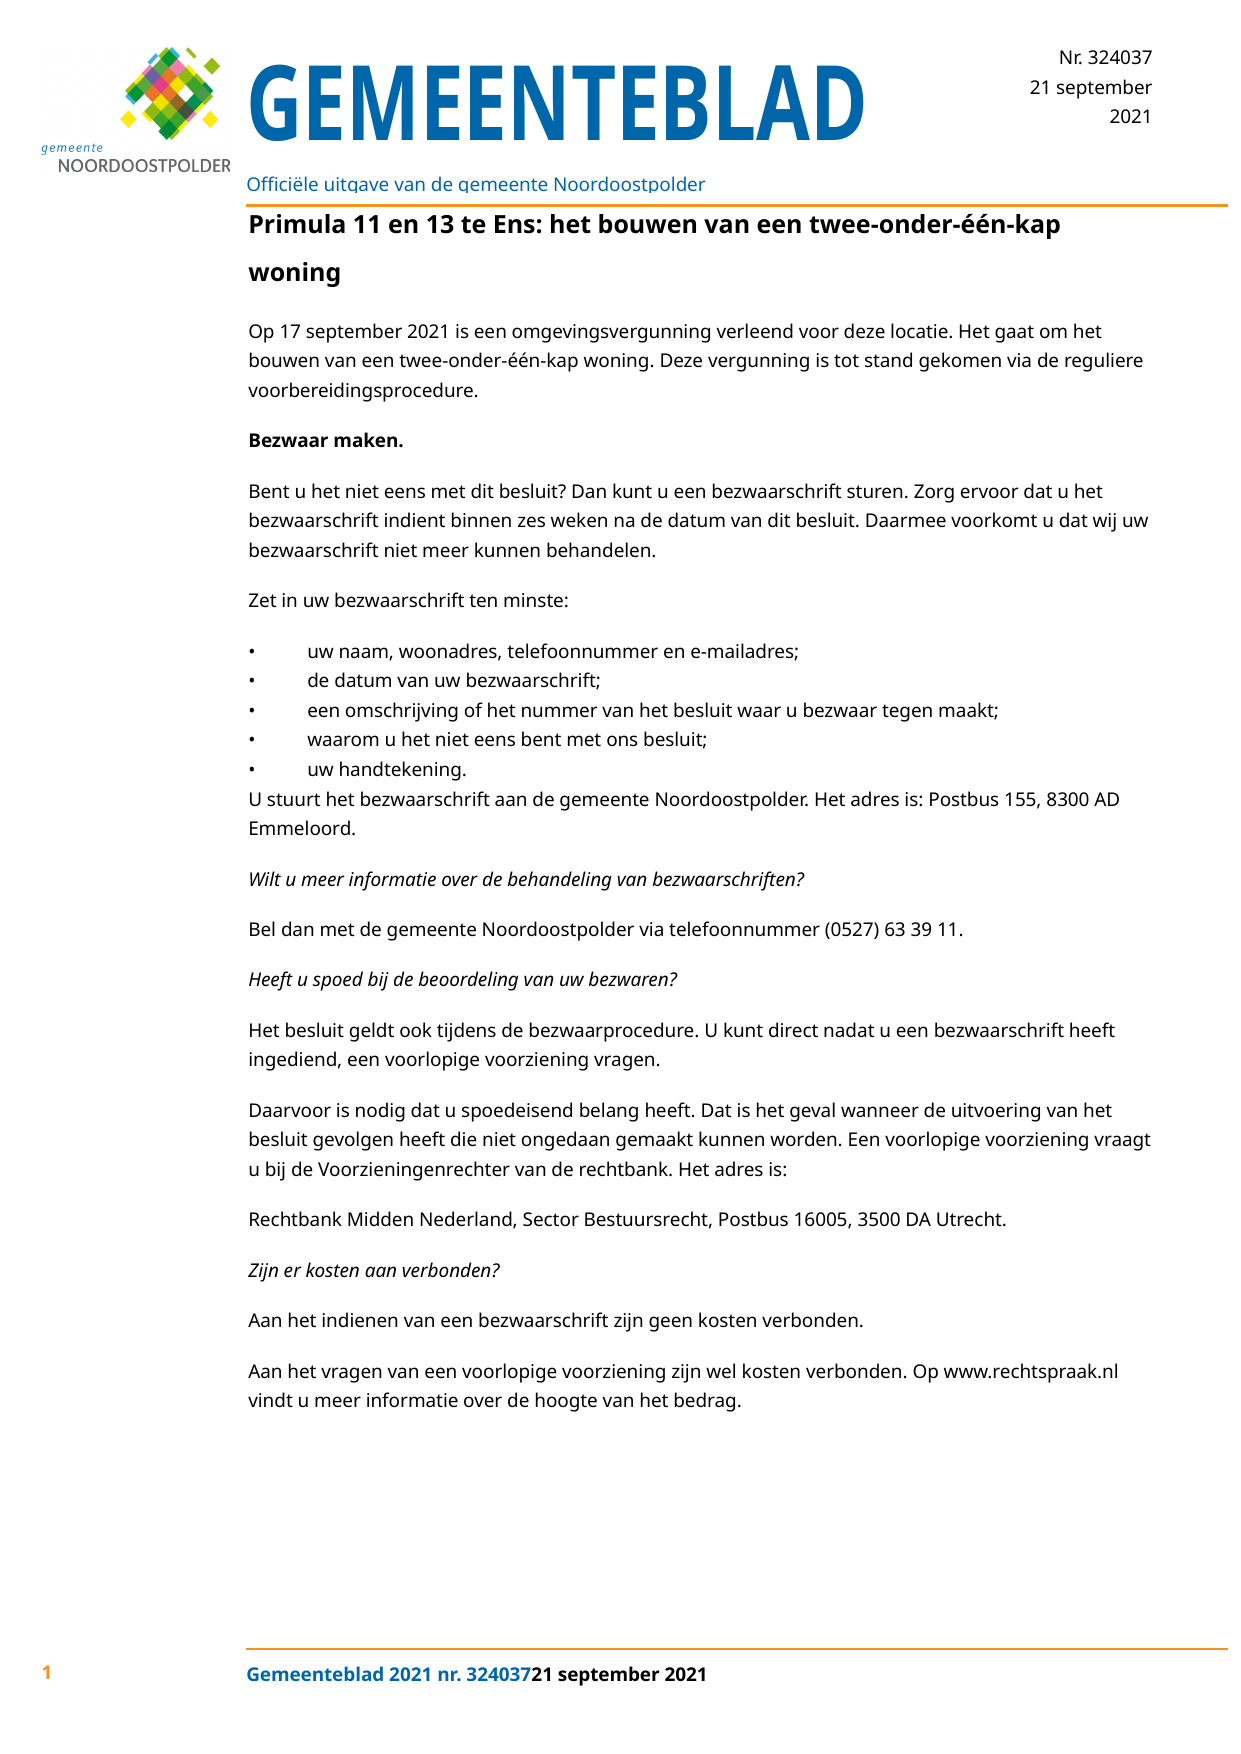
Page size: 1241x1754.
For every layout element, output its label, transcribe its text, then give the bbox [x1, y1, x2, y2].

text Het besluit geldt ook tijdens de bezwaarprocedure. U kunt direct nadat u een bezwaarschrift heeft ingediend, een voorlopige voorziening vragen. [248, 1017, 1152, 1072]
list de datum van uw bezwaarschrift; [248, 667, 1152, 693]
text Rechtbank Midden Nederland, Sector Bestuursrecht, Postbus 16005, 3500 DA Utrecht. [248, 1207, 1152, 1232]
text U stuurt het bezwaarschrift aan de gemeente Noordoostpolder. Het adres is: Postbus 155, 8300 AD Emmeloord. [248, 786, 1152, 841]
list uw naam, woonadres, telefoonnummer en e-mailadres; [248, 638, 1152, 664]
text Op 17 september 2021 is een omgevingsvergunning verleend voor deze locatie. Het gaat om het bouwen van een twee-onder-één-kap woning. Deze vergunning is tot stand gekomen via de reguliere voorbereidingsprocedure. [248, 318, 1152, 403]
text Wilt u meer informatie over de behandeling van bezwaarschriften? [248, 866, 1152, 892]
picture [41, 47, 231, 172]
list een omschrijving of het nummer van het besluit waar u bezwaar tegen maakt; [248, 697, 1152, 723]
text Bezwaar maken. [248, 427, 1152, 453]
text Zijn er kosten aan verbonden? [248, 1257, 1152, 1283]
text Aan het vragen van een voorlopige voorziening zijn wel kosten verbonden. Op www.rechtspraak.nl vindt u meer informatie over de hoogte van het bedrag. [248, 1358, 1152, 1413]
text Aan het indienen van een bezwaarschrift zijn geen kosten verbonden. [248, 1307, 1152, 1333]
text Zet in uw bezwaarschrift ten minste: [248, 587, 1152, 613]
text Daarvoor is nodig dat u spoedeisend belang heeft. Dat is het geval wanneer de uitvoering van het besluit gevolgen heeft die niet ongedaan gemaakt kunnen worden. Een voorlopige voorziening vraagt u bij de Voorzieningenrechter van de rechtbank. Het adres is: [248, 1097, 1152, 1182]
text Bent u het niet eens met dit besluit? Dan kunt u een bezwaarschrift sturen. Zorg ervoor dat u het bezwaarschrift indient binnen zes weken na de datum van dit besluit. Daarmee voorkomt u dat wij uw bezwaarschrift niet meer kunnen behandelen. [248, 478, 1152, 563]
text Heeft u spoed bij de beoordeling van uw bezwaren? [248, 967, 1152, 992]
text Primula 11 en 13 te Ens: het bouwen van een twee-onder-één-kap woning [248, 207, 1152, 288]
text Bel dan met de gemeente Noordoostpolder via telefoonnummer (0527) 63 39 11. [248, 916, 1152, 942]
list waarom u het niet eens bent met ons besluit; [248, 727, 1152, 752]
list uw handtekening. [248, 756, 1152, 782]
